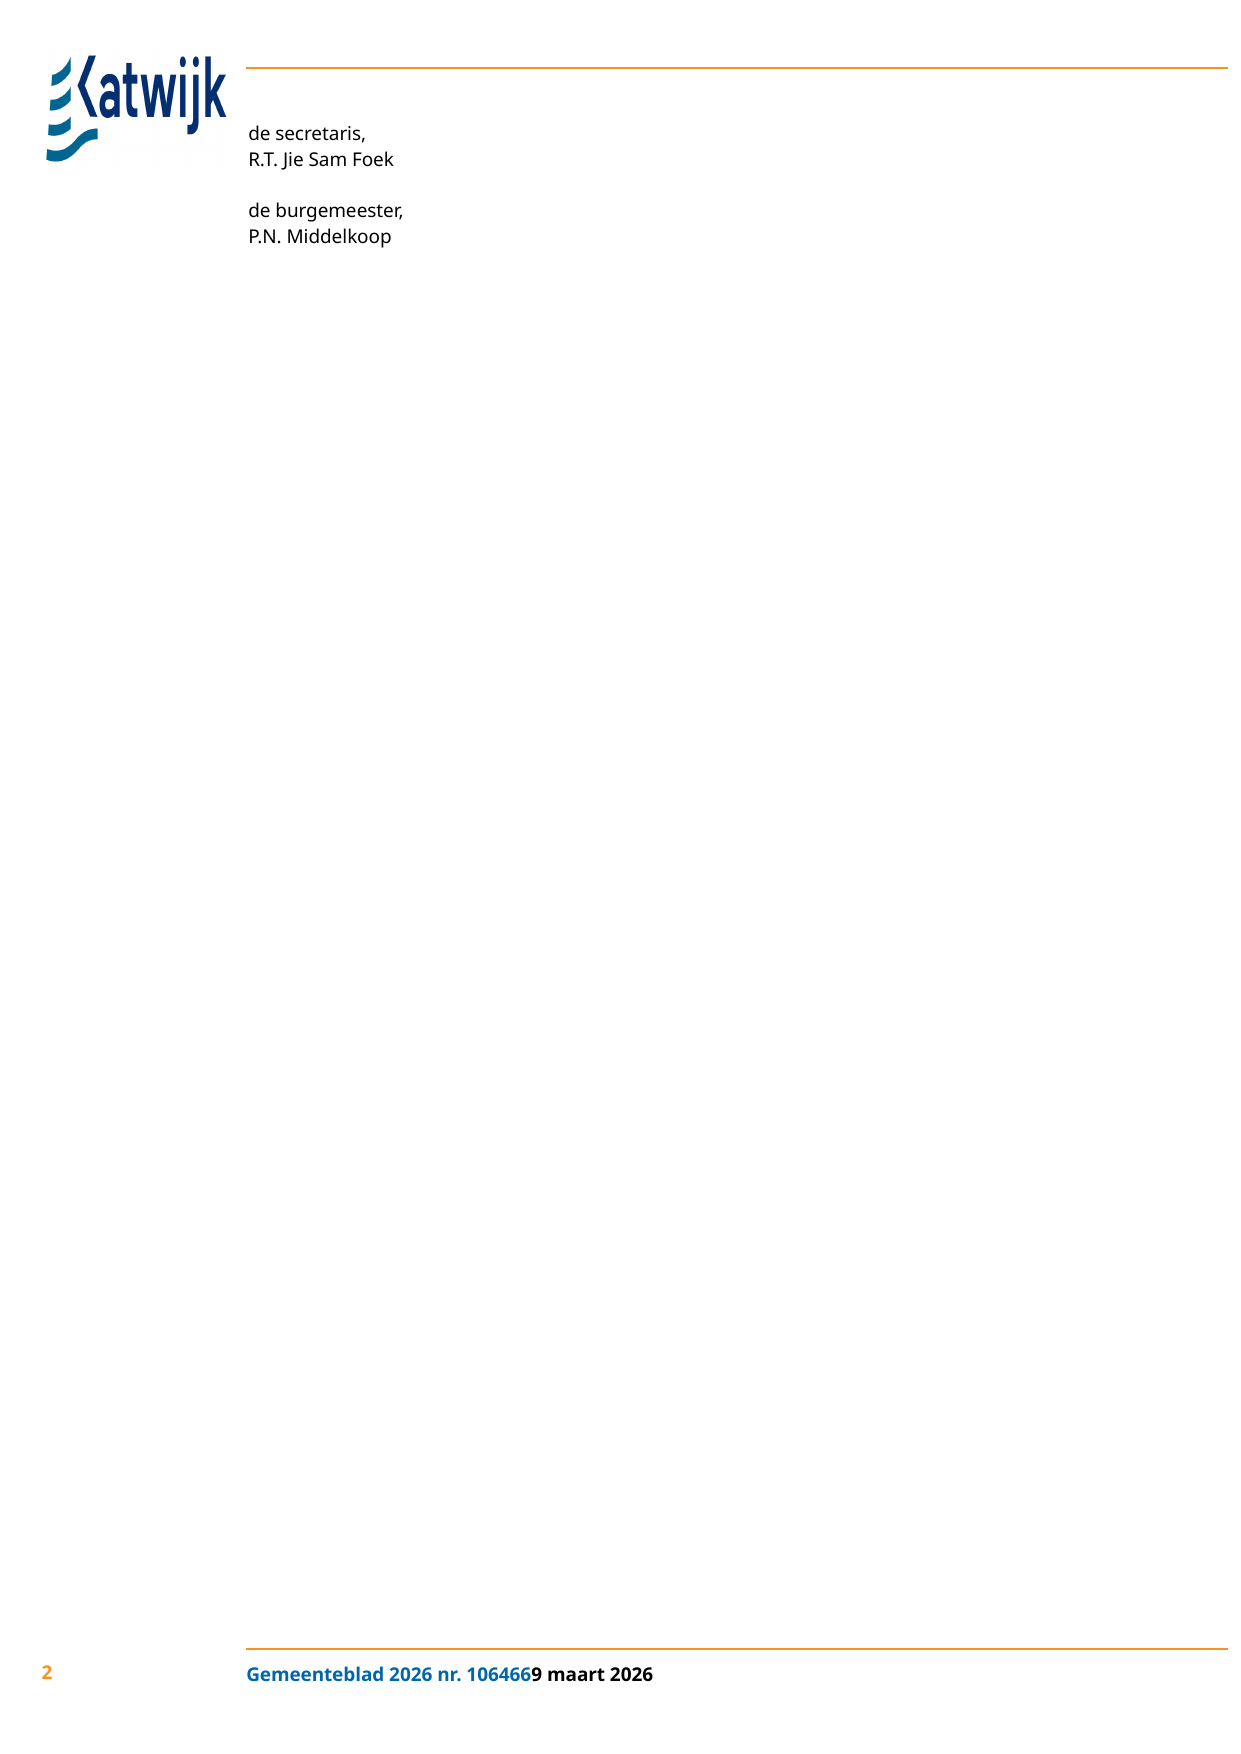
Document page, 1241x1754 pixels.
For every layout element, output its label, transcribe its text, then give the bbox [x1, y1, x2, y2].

picture [41, 47, 231, 172]
text de secretaris, [248, 121, 1152, 146]
text de burgemeester, [248, 198, 1152, 223]
text R.T. Jie Sam Foek [248, 146, 1152, 172]
text P.N. Middelkoop [248, 223, 1152, 249]
